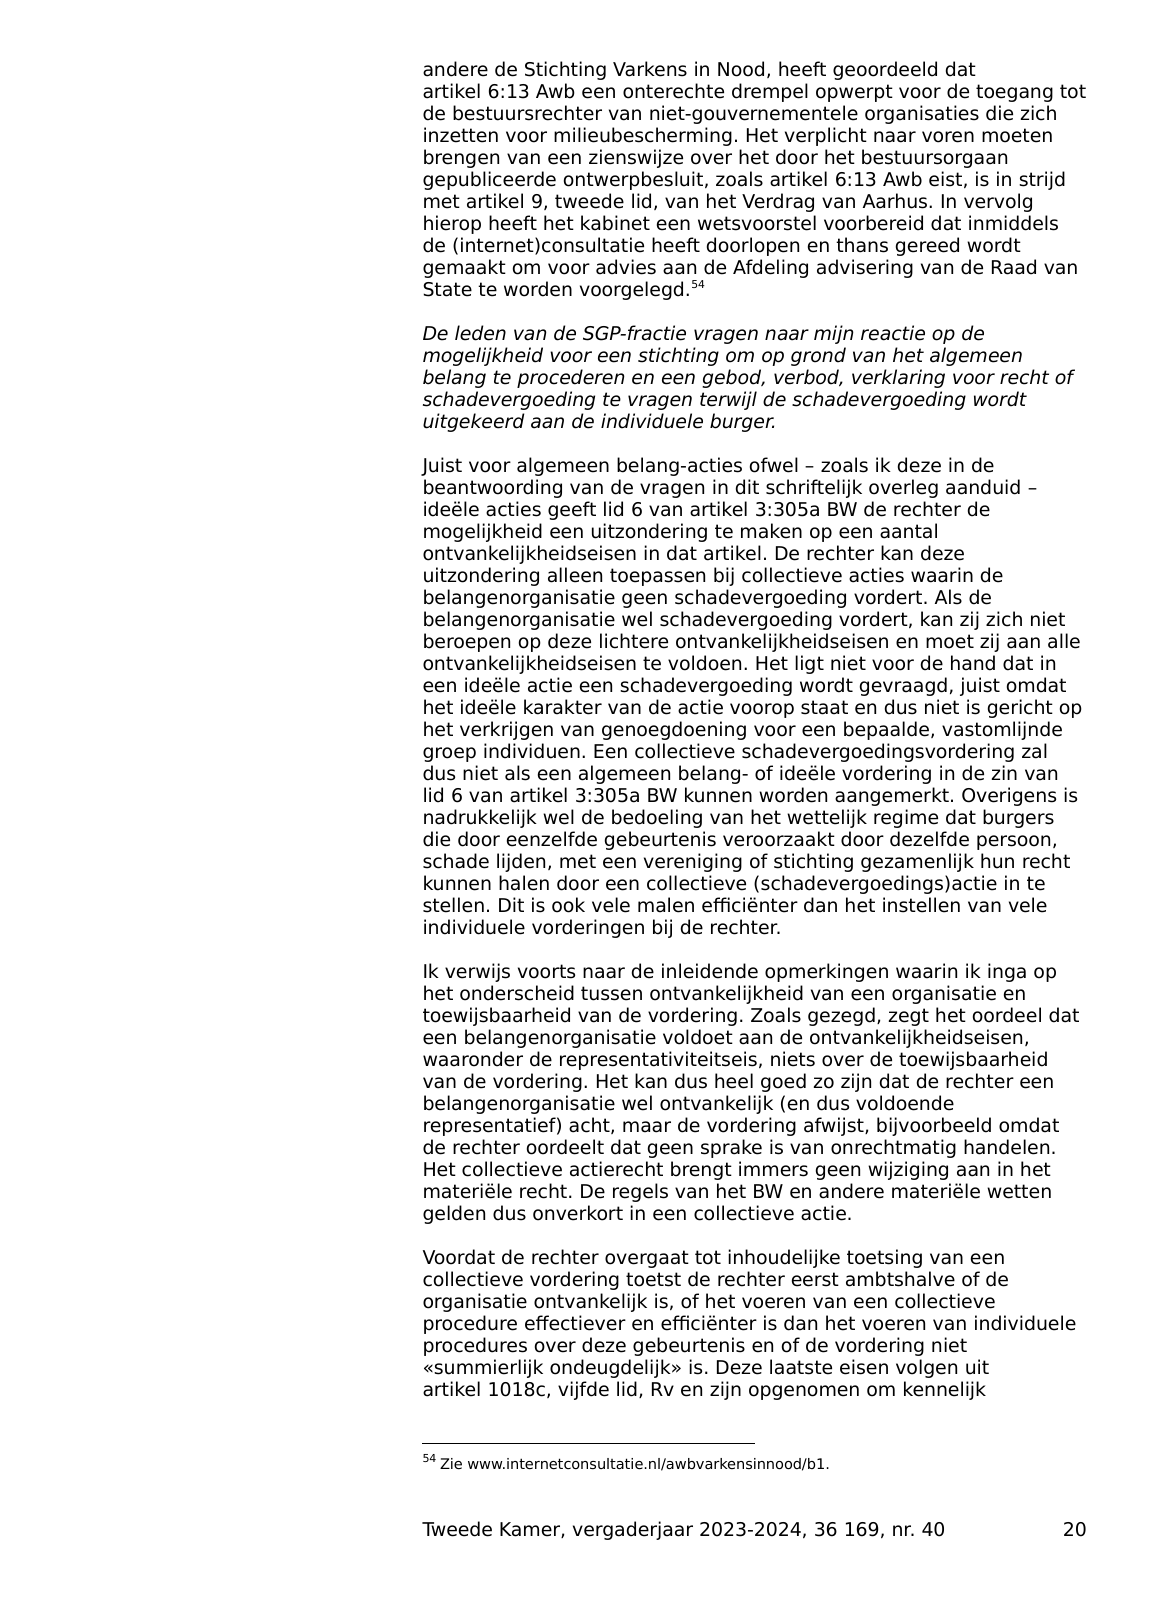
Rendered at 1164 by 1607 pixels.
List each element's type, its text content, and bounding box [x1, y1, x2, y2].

text Ik verwijs voorts naar de inleidende opmerkingen waarin ik inga op het onderscheid tussen ontvankelijkheid van een organisatie en toewijsbaarheid van de vordering. Zoals gezegd, zegt het oordeel dat een belangenorganisatie voldoet aan de ontvankelijkheidseisen, waaronder de representativiteitseis, niets over de toewijsbaarheid van de vordering. Het kan dus heel goed zo zijn dat de rechter een belangenorganisatie wel ontvankelijk (en dus voldoende representatief) acht, maar de vordering afwijst, bijvoorbeeld omdat de rechter oordeelt dat geen sprake is van onrechtmatig handelen. Het collectieve actierecht brengt immers geen wijziging aan in het materiële recht. De regels van het BW en andere materiële wetten gelden dus onverkort in een collectieve actie. [422, 961, 1087, 1224]
text Zie www.internetconsultatie.nl/awbvarkensinnood/b1. [422, 1452, 1087, 1474]
text Juist voor algemeen belang-acties ofwel – zoals ik deze in de beantwoording van de vragen in dit schriftelijk overleg aanduid – ideële acties geeft lid 6 van artikel 3:305a BW de rechter de mogelijkheid een uitzondering te maken op een aantal ontvankelijkheidseisen in dat artikel. De rechter kan deze uitzondering alleen toepassen bij collectieve acties waarin de belangenorganisatie geen schadevergoeding vordert. Als de belangenorganisatie wel schadevergoeding vordert, kan zij zich niet beroepen op deze lichtere ontvankelijkheidseisen en moet zij aan alle ontvankelijkheidseisen te voldoen. Het ligt niet voor de hand dat in een ideële actie een schadevergoeding wordt gevraagd, juist omdat het ideële karakter van de actie voorop staat en dus niet is gericht op het verkrijgen van genoegdoening voor een bepaalde, vastomlijnde groep individuen. Een collectieve schadevergoedingsvordering zal dus niet als een algemeen belang- of ideële vordering in de zin van lid 6 van artikel 3:305a BW kunnen worden aangemerkt. Overigens is nadrukkelijk wel de bedoeling van het wettelijk regime dat burgers die door eenzelfde gebeurtenis veroorzaakt door dezelfde persoon, schade lijden, met een vereniging of stichting gezamenlijk hun recht kunnen halen door een collectieve (schadevergoedings)actie in te stellen. Dit is ook vele malen efficiënter dan het instellen van vele individuele vorderingen bij de rechter. [422, 455, 1087, 939]
text andere de Stichting Varkens in Nood, heeft geoordeeld dat artikel 6:13 Awb een onterechte drempel opwerpt voor de toegang tot de bestuursrechter van niet-gouvernementele organisaties die zich inzetten voor milieubescherming. Het verplicht naar voren moeten brengen van een zienswijze over het door het bestuursorgaan gepubliceerde ontwerpbesluit, zoals artikel 6:13 Awb eist, is in strijd met artikel 9, tweede lid, van het Verdrag van Aarhus. In vervolg hierop heeft het kabinet een wetsvoorstel voorbereid dat inmiddels de (internet)consultatie heeft doorlopen en thans gereed wordt gemaakt om voor advies aan de Afdeling advisering van de Raad van State te worden voorgelegd. [422, 59, 1087, 301]
text De leden van de SGP-fractie vragen naar mijn reactie op de mogelijkheid voor een stichting om op grond van het algemeen belang te procederen en een gebod, verbod, verklaring voor recht of schadevergoeding te vragen terwijl de schadevergoeding wordt uitgekeerd aan de individuele burger. [422, 323, 1087, 433]
text Voordat de rechter overgaat tot inhoudelijke toetsing van een collectieve vordering toetst de rechter eerst ambtshalve of de organisatie ontvankelijk is, of het voeren van een collectieve procedure effectiever en efficiënter is dan het voeren van individuele procedures over deze gebeurtenis en of de vordering niet «summierlijk ondeugdelijk» is. Deze laatste eisen volgen uit artikel 1018c, vijfde lid, Rv en zijn opgenomen om kennelijk [422, 1247, 1087, 1401]
